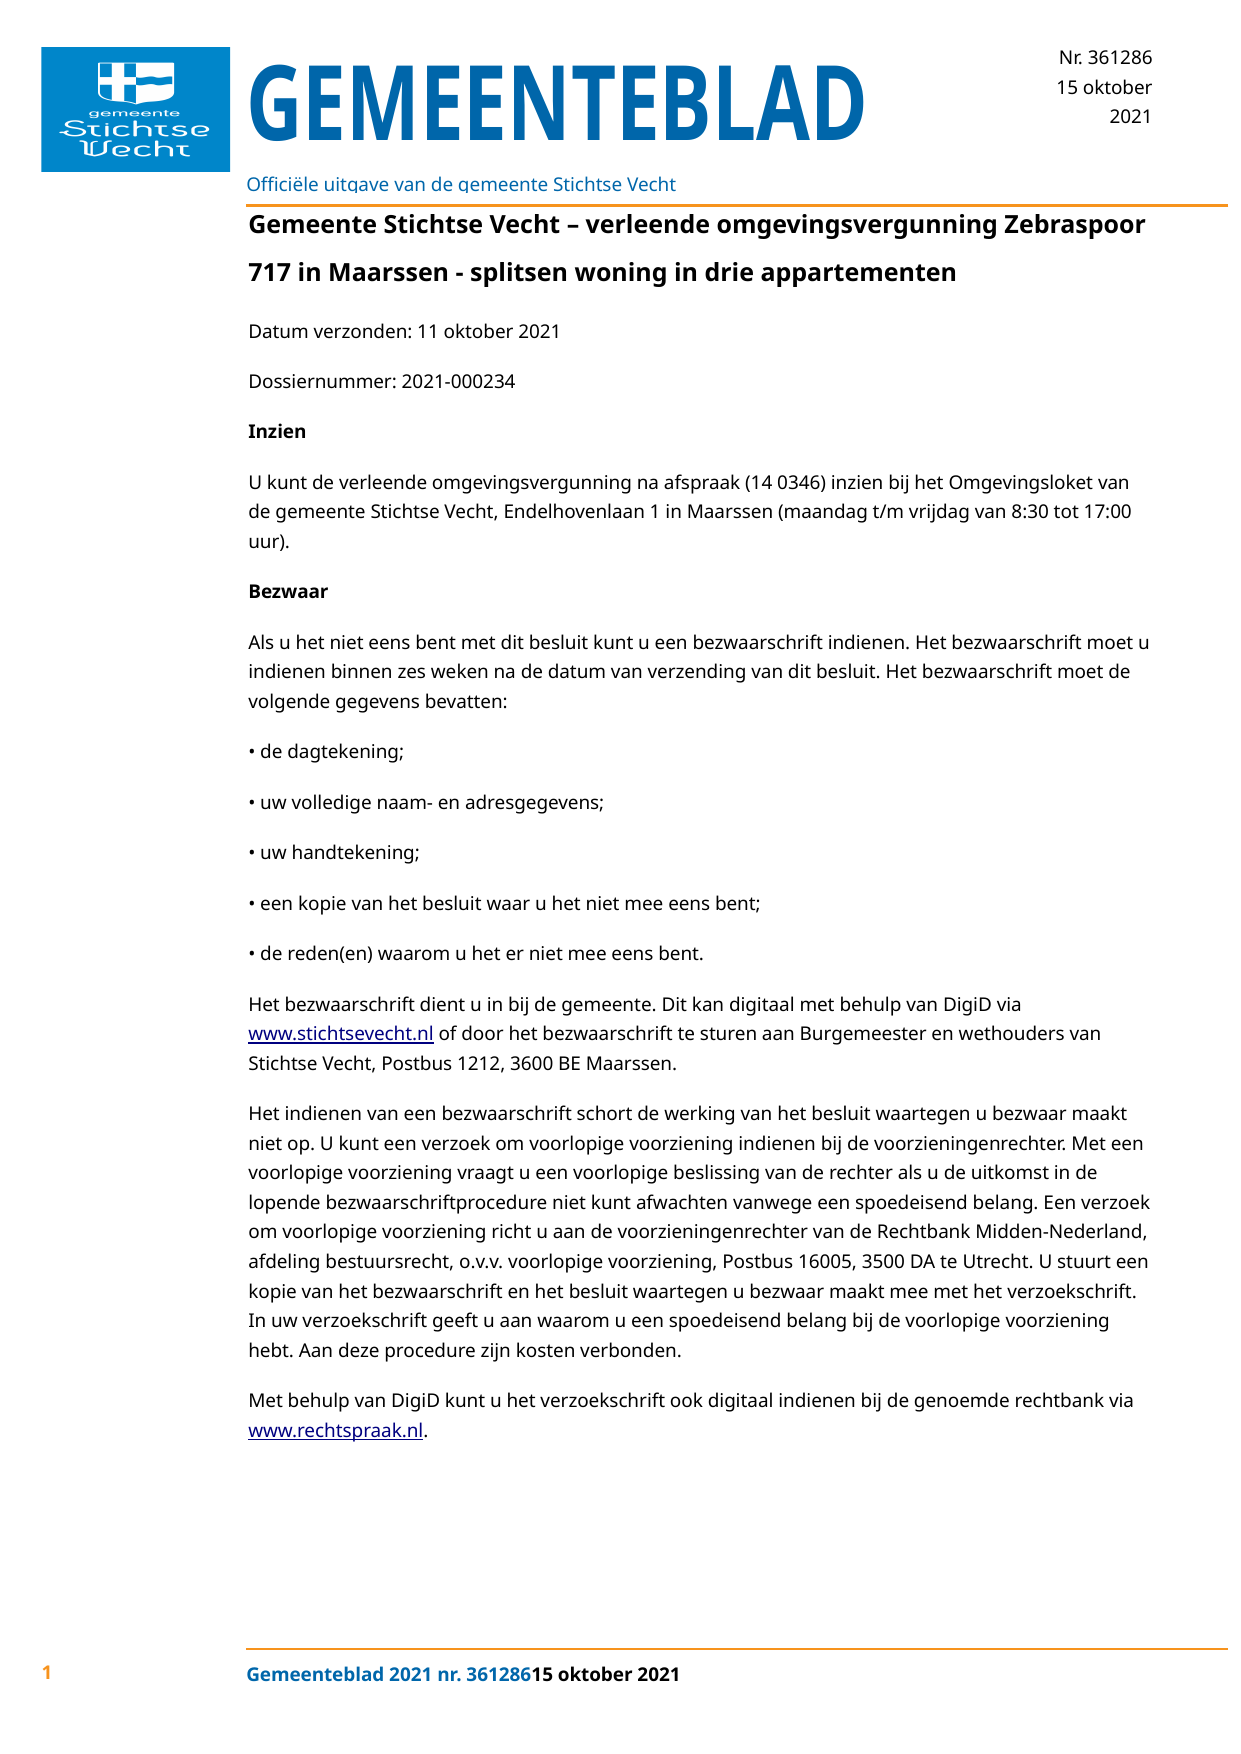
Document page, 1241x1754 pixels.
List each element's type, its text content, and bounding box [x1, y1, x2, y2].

picture [137, 63, 174, 103]
picture [99, 63, 135, 101]
text U kunt de verleende omgevingsvergunning na afspraak (14 0346) inzien bij het Omgevingsloket van de gemeente Stichtse Vecht, Endelhovenlaan 1 in Maarssen (maandag t/m vrijdag van 8:30 tot 17:00 uur). [248, 469, 1152, 554]
text Het indienen van een bezwaarschrift schort de werking van het besluit waartegen u bezwaar maakt niet op. U kunt een verzoek om voorlopige voorziening indienen bij de voorzieningenrechter. Met een voorlopige voorziening vraagt u een voorlopige beslissing van de rechter als u de uitkomst in de lopende bezwaarschriftprocedure niet kunt afwachten vanwege een spoedeisend belang. Een verzoek om voorlopige voorziening richt u aan de voorzieningenrechter van de Rechtbank Midden-Nederland, afdeling bestuursrecht, o.v.v. voorlopige voorziening, Postbus 16005, 3500 DA te Utrecht. U stuurt een kopie van het bezwaarschrift en het besluit waartegen u bezwaar maakt mee met het verzoekschrift. In uw verzoekschrift geeft u aan waarom u een spoedeisend belang bij de voorlopige voorziening hebt. Aan deze procedure zijn kosten verbonden. [248, 1100, 1152, 1363]
text Het bezwaarschrift dient u in bij de gemeente. Dit kan digitaal met behulp van DigiD via www.stichtsevecht.nl of door het bezwaarschrift te sturen aan Burgemeester en wethouders van Stichtse Vecht, Postbus 1212, 3600 BE Maarssen. [248, 991, 1152, 1076]
text • de reden(en) waarom u het er niet mee eens bent. [248, 940, 1152, 966]
text • uw handtekening; [248, 839, 1152, 865]
text Datum verzonden: 11 oktober 2021 [248, 318, 1152, 344]
text Met behulp van DigiD kunt u het verzoekschrift ook digitaal indienen bij de genoemde rechtbank via www.rechtspraak.nl. [248, 1387, 1152, 1443]
text Gemeente Stichtse Vecht – verleende omgevingsvergunning Zebraspoor 717 in Maarssen - splitsen woning in drie appartementen [248, 207, 1152, 288]
text Inzien [248, 419, 1152, 444]
text Als u het niet eens bent met dit besluit kunt u een bezwaarschrift indienen. Het bezwaarschrift moet u indienen binnen zes weken na de datum van verzending van dit besluit. Het bezwaarschrift moet de volgende gegevens bevatten: [248, 629, 1152, 714]
text • een kopie van het besluit waar u het niet mee eens bent; [248, 890, 1152, 916]
text • uw volledige naam- en adresgegevens; [248, 789, 1152, 815]
text Bezwaar [248, 579, 1152, 604]
text • de dagtekening; [248, 739, 1152, 764]
text Dossiernummer: 2021-000234 [248, 368, 1152, 394]
